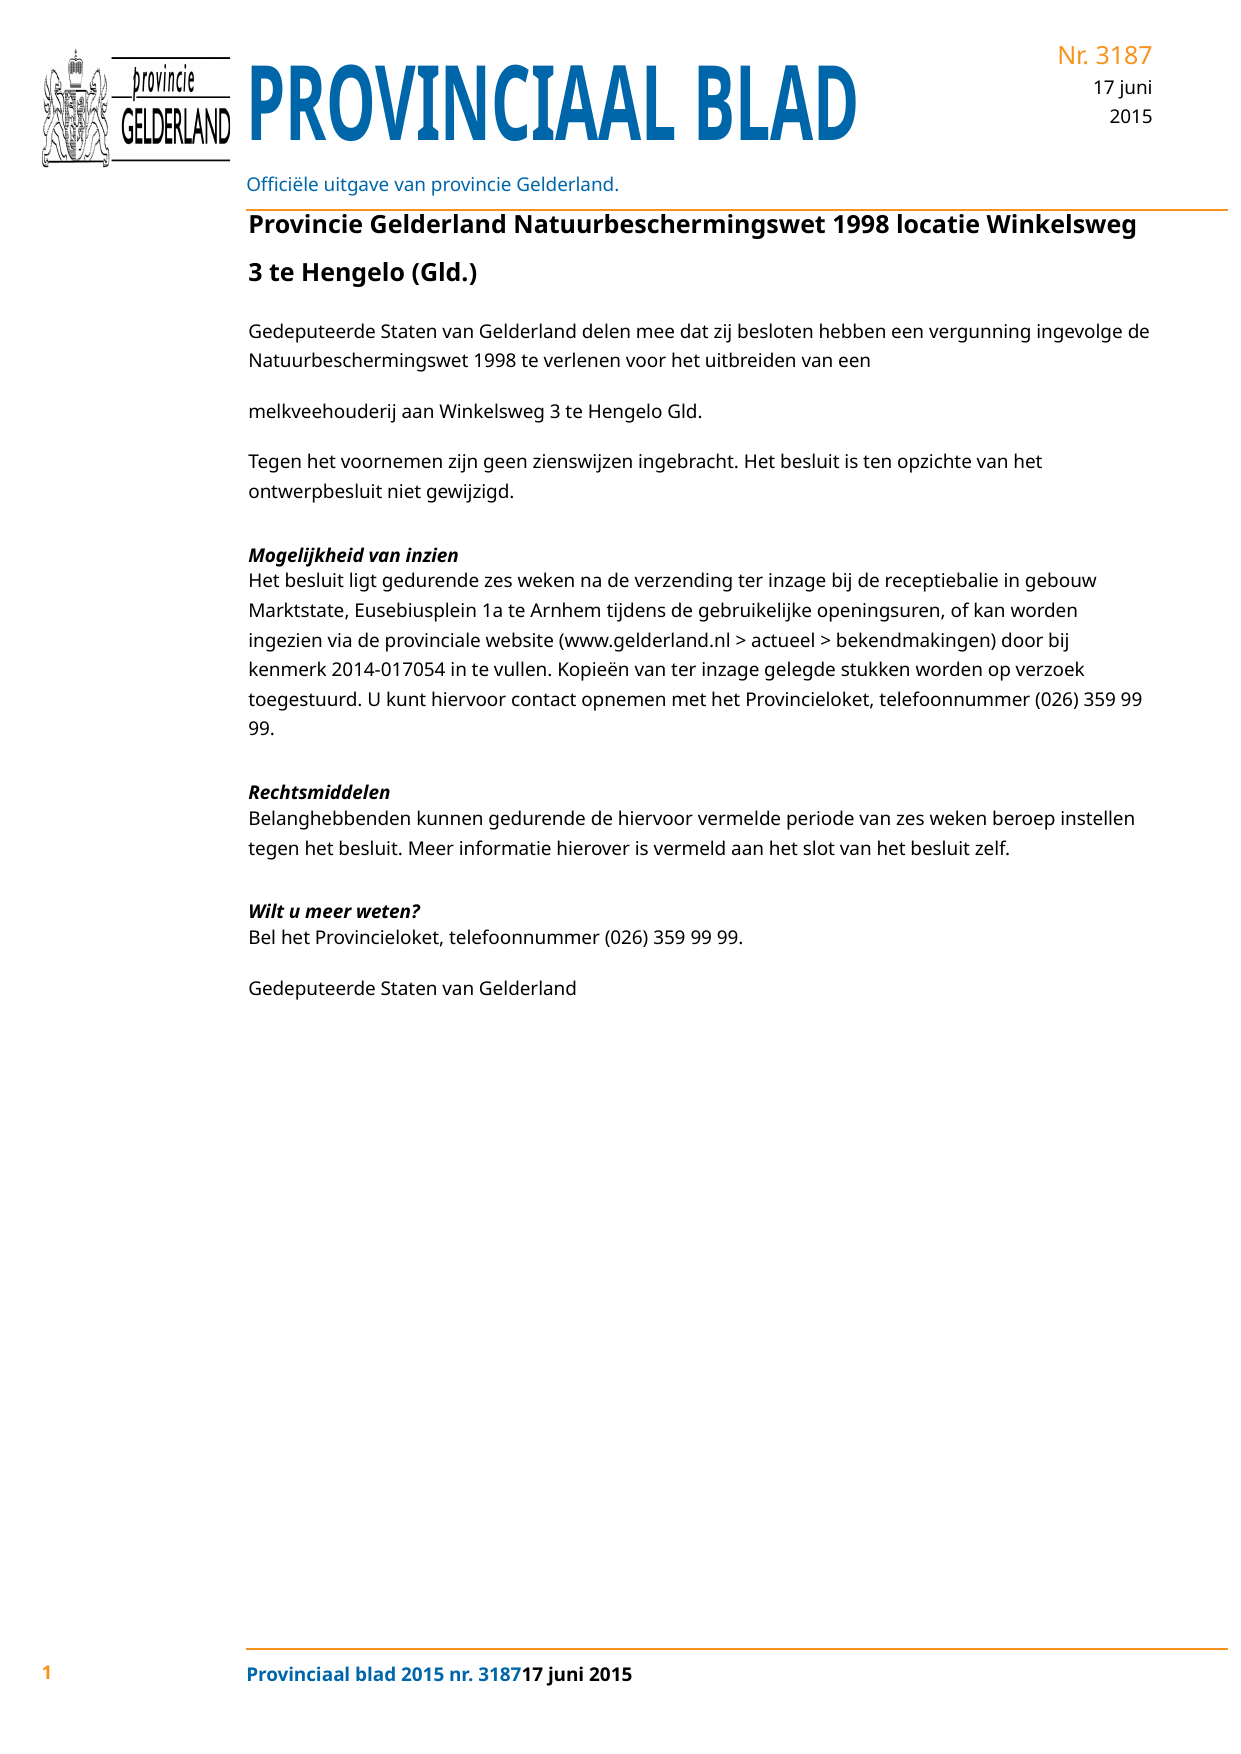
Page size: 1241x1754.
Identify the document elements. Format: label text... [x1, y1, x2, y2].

text Tegen het voornemen zijn geen zienswijzen ingebracht. Het besluit is ten opzichte van het ontwerpbesluit niet gewijzigd. [248, 448, 1152, 504]
text Gedeputeerde Staten van Gelderland delen mee dat zij besloten hebben een vergunning ingevolge de Natuurbeschermingswet 1998 te verlenen voor het uitbreiden van een [248, 318, 1152, 373]
text Wilt u meer weten? [248, 899, 1152, 924]
text Mogelijkheid van inzien [248, 542, 1152, 568]
text melkveehouderij aan Winkelsweg 3 te Hengelo Gld. [248, 398, 1152, 424]
text Belanghebbenden kunnen gedurende de hiervoor vermelde periode van zes weken beroep instellen tegen het besluit. Meer informatie hierover is vermeld aan het slot van het besluit zelf. [248, 805, 1152, 861]
picture [41, 47, 231, 172]
text Bel het Provincieloket, telefoonnummer (026) 359 99 99. [248, 924, 1152, 950]
text Provincie Gelderland Natuurbeschermingswet 1998 locatie Winkelsweg 3 te Hengelo (Gld.) [248, 211, 1152, 288]
text Rechtsmiddelen [248, 779, 1152, 805]
text Gedeputeerde Staten van Gelderland [248, 975, 1152, 1001]
text Het besluit ligt gedurende zes weken na de verzending ter inzage bij de receptiebalie in gebouw Marktstate, Eusebiusplein 1a te Arnhem tijdens de gebruikelijke openingsuren, of kan worden ingezien via de provinciale website (www.gelderland.nl > actueel > bekendmakingen) door bij kenmerk 2014-017054 in te vullen. Kopieën van ter inzage gelegde stukken worden op verzoek toegestuurd. U kunt hiervoor contact opnemen met het Provincieloket, telefoonnummer (026) 359 99 99. [248, 568, 1152, 741]
